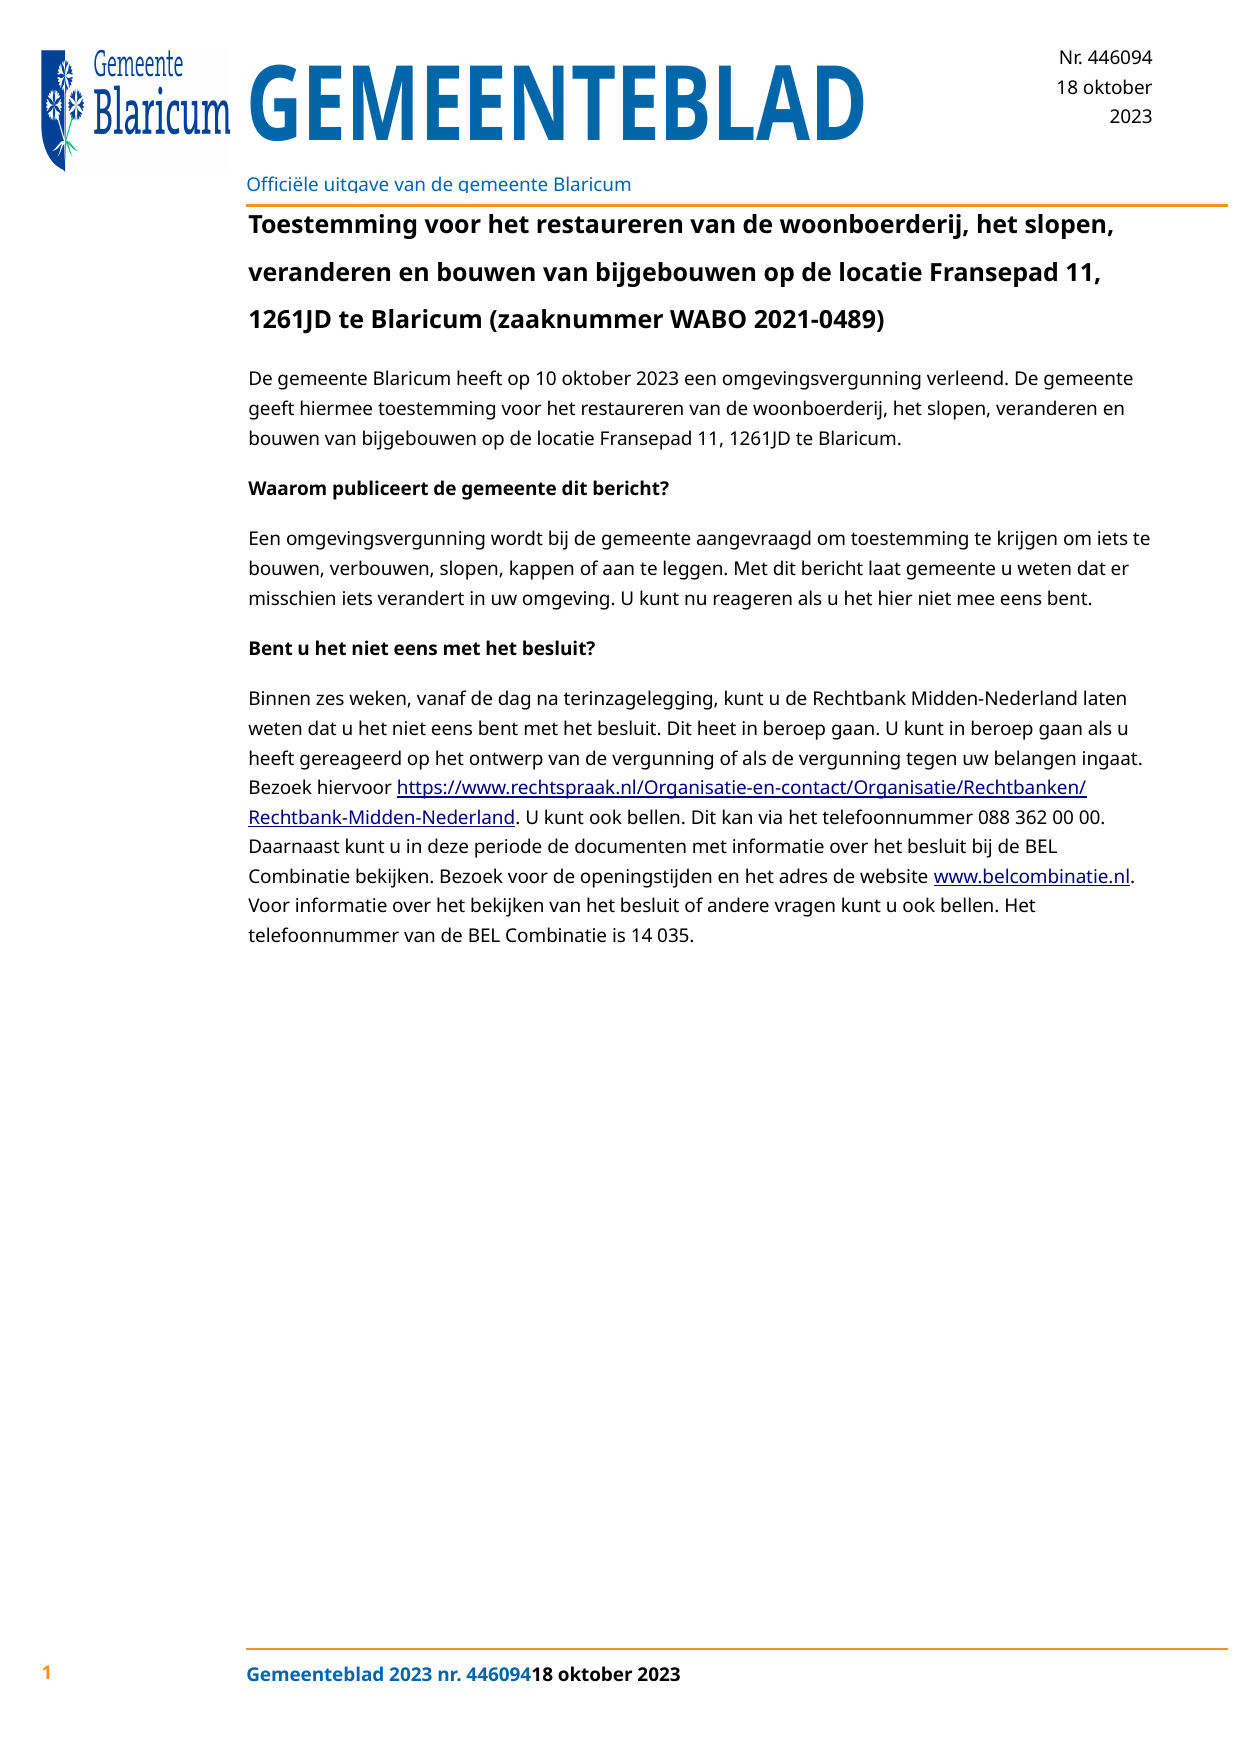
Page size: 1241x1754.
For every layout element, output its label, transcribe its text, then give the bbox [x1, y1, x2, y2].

text Toestemming voor het restaureren van de woonboerderij, het slopen, veranderen en bouwen van bijgebouwen op de locatie Fransepad 11, 1261JD te Blaricum (zaaknummer WABO 2021-0489) [248, 207, 1152, 336]
text Waarom publiceert de gemeente dit bericht? [248, 475, 1152, 501]
text Een omgevingsvergunning wordt bij de gemeente aangevraagd om toestemming te krijgen om iets te bouwen, verbouwen, slopen, kappen of aan te leggen. Met dit bericht laat gemeente u weten dat er misschien iets verandert in uw omgeving. U kunt nu reageren als u het hier niet mee eens bent. [248, 526, 1152, 610]
text Bent u het niet eens met het besluit? [248, 635, 1152, 661]
text De gemeente Blaricum heeft op 10 oktober 2023 een omgevingsvergunning verleend. De gemeente geeft hiermee toestemming voor het restaureren van de woonboerderij, het slopen, veranderen en bouwen van bijgebouwen op de locatie Fransepad 11, 1261JD te Blaricum. [248, 366, 1152, 450]
text Binnen zes weken, vanaf de dag na terinzagelegging, kunt u de Rechtbank Midden-Nederland laten weten dat u het niet eens bent met het besluit. Dit heet in beroep gaan. U kunt in beroep gaan als u heeft gereageerd op het ontwerp van de vergunning of als de vergunning tegen uw belangen ingaat. Bezoek hiervoor https://www.rechtspraak.nl/Organisatie-en-contact/Organisatie/Rechtbanken/Rechtbank-Midden-Nederland. U kunt ook bellen. Dit kan via het telefoonnummer 088 362 00 00. Daarnaast kunt u in deze periode de documenten met informatie over het besluit bij de BEL Combinatie bekijken. Bezoek voor de openingstijden en het adres de website www.belcombinatie.nl. Voor informatie over het bekijken van het besluit of andere vragen kunt u ook bellen. Het telefoonnummer van de BEL Combinatie is 14 035. [248, 686, 1152, 948]
picture [41, 47, 231, 172]
